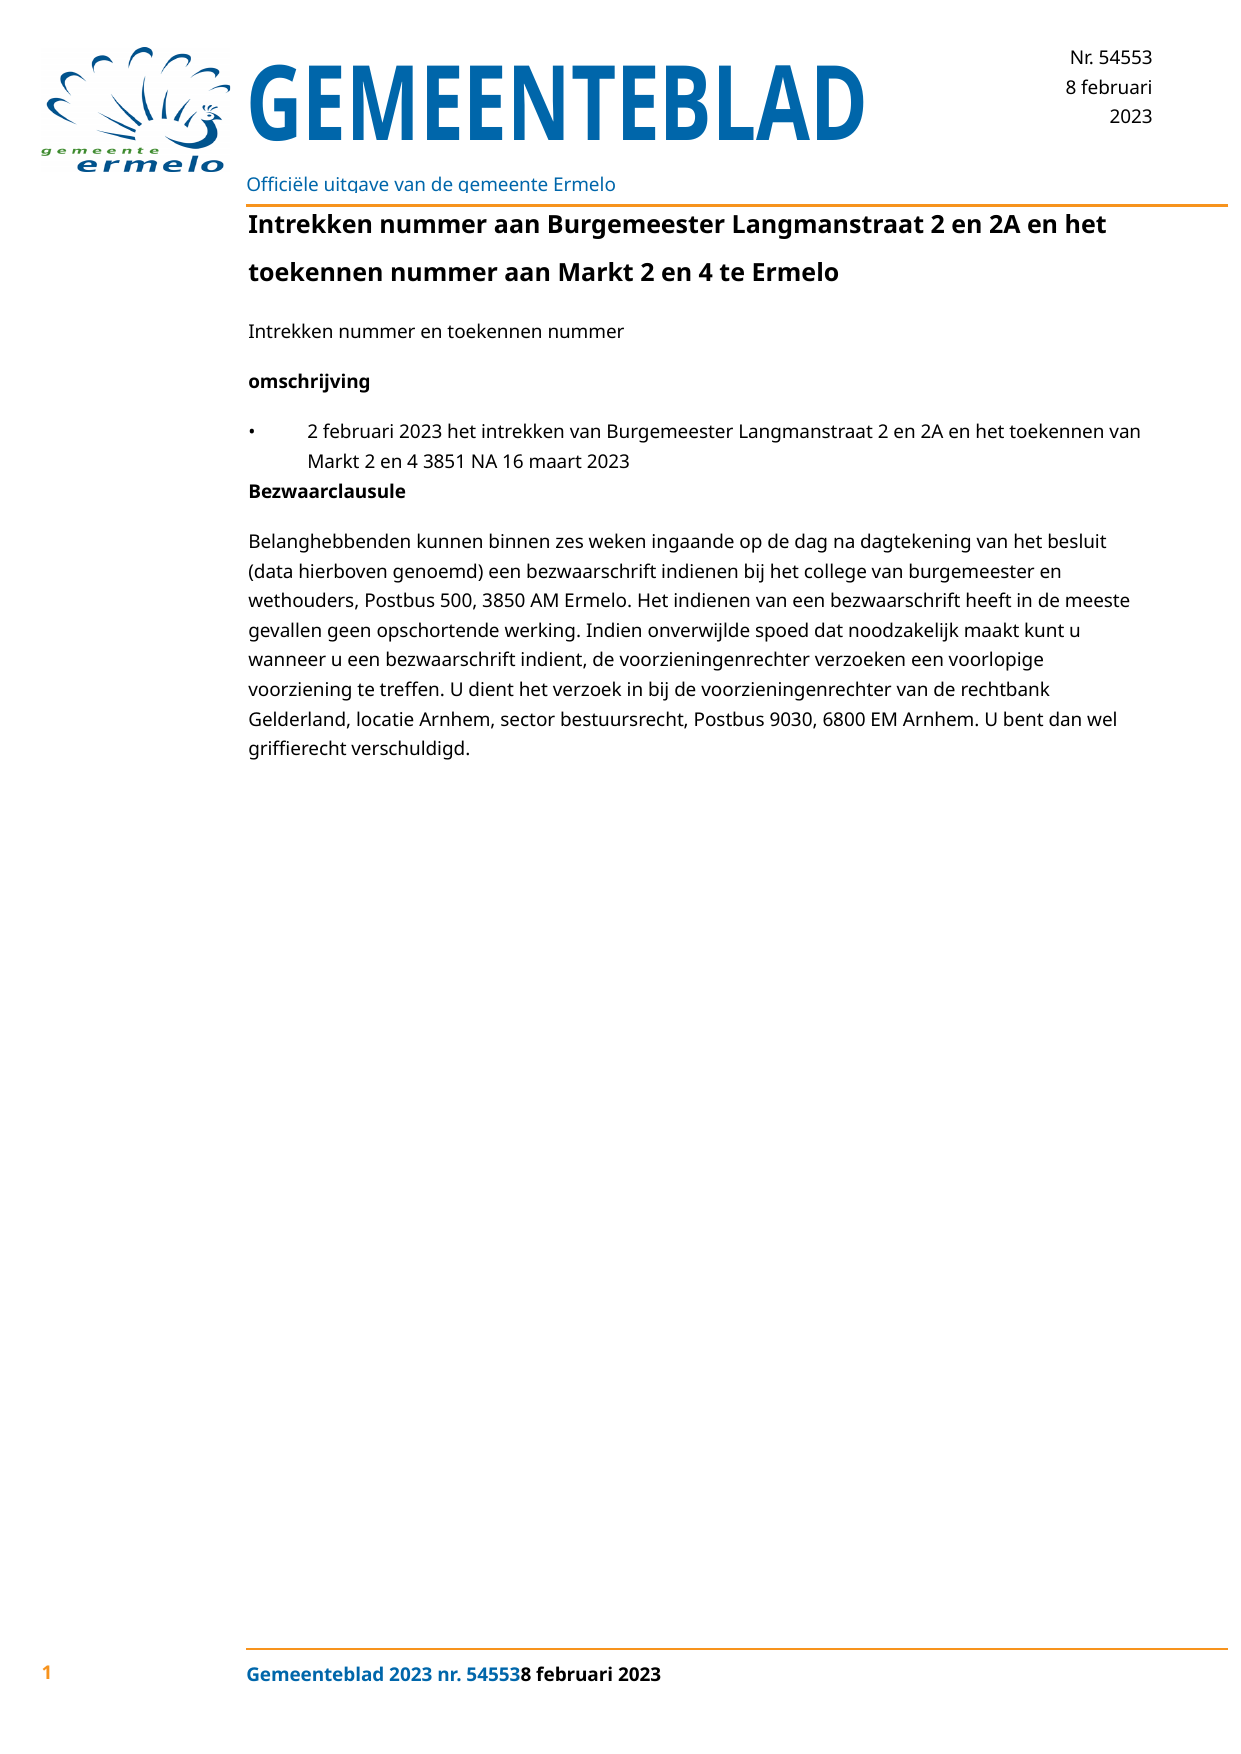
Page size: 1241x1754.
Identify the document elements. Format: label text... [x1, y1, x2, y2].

text Intrekken nummer en toekennen nummer [248, 318, 1152, 344]
text Belanghebbenden kunnen binnen zes weken ingaande op de dag na dagtekening van het besluit (data hierboven genoemd) een bezwaarschrift indienen bij het college van burgemeester en wethouders, Postbus 500, 3850 AM Ermelo. Het indienen van een bezwaarschrift heeft in de meeste gevallen geen opschortende werking. Indien onverwijlde spoed dat noodzakelijk maakt kunt u wanneer u een bezwaarschrift indient, de voorzieningenrechter verzoeken een voorlopige voorziening te treffen. U dient het verzoek in bij de voorzieningenrechter van de rechtbank Gelderland, locatie Arnhem, sector bestuursrecht, Postbus 9030, 6800 EM Arnhem. U bent dan wel griffierecht verschuldigd. [248, 528, 1152, 761]
picture [41, 47, 231, 172]
list 2 februari 2023 het intrekken van Burgemeester Langmanstraat 2 en 2A en het toekennen van Markt 2 en 4 3851 NA 16 maart 2023 [248, 419, 1152, 474]
text Intrekken nummer aan Burgemeester Langmanstraat 2 en 2A en het toekennen nummer aan Markt 2 en 4 te Ermelo [248, 207, 1152, 288]
text omschrijving [248, 368, 1152, 394]
text Bezwaarclausule [248, 478, 1152, 504]
